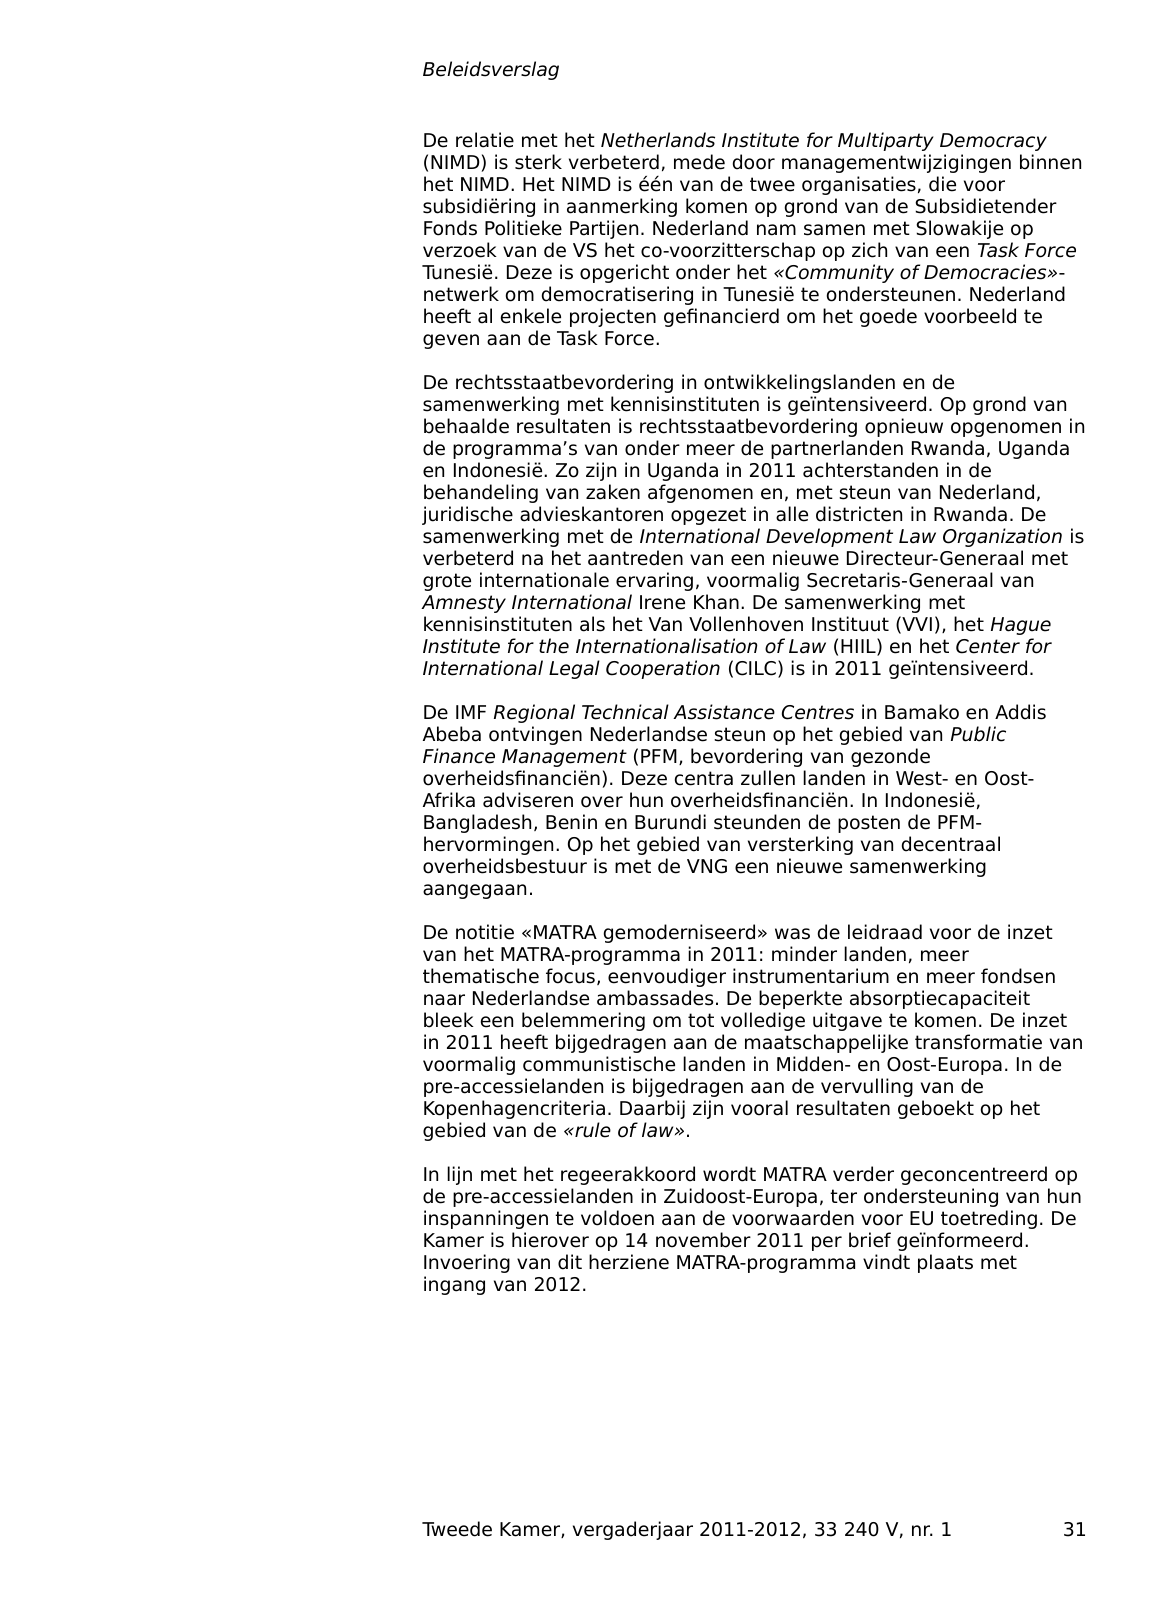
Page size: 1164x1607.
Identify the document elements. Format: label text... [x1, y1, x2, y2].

text De rechtsstaatbevordering in ontwikkelingslanden en de samenwerking met kennisinstituten is geïntensiveerd. Op grond van behaalde resultaten is rechtsstaatbevordering opnieuw opgenomen in de programma’s van onder meer de partnerlanden Rwanda, Uganda en Indonesië. Zo zijn in Uganda in 2011 achterstanden in de behandeling van zaken afgenomen en, met steun van Nederland, juridische advieskantoren opgezet in alle districten in Rwanda. De samenwerking met de International Development Law Organization is verbeterd na het aantreden van een nieuwe Directeur-Generaal met grote internationale ervaring, voormalig Secretaris-Generaal van Amnesty International Irene Khan. De samenwerking met kennisinstituten als het Van Vollenhoven Instituut (VVI), het Hague Institute for the Internationalisation of Law (HIIL) en het Center for International Legal Cooperation (CILC) is in 2011 geïntensiveerd. [422, 372, 1087, 679]
text De IMF Regional Technical Assistance Centres in Bamako en Addis Abeba ontvingen Nederlandse steun op het gebied van Public Finance Management (PFM, bevordering van gezonde overheidsfinanciën). Deze centra zullen landen in West- en Oost-Afrika adviseren over hun overheidsfinanciën. In Indonesië, Bangladesh, Benin en Burundi steunden de posten de PFM-hervormingen. Op het gebied van versterking van decentraal overheidsbestuur is met de VNG een nieuwe samenwerking aangegaan. [422, 702, 1087, 899]
text In lijn met het regeerakkoord wordt MATRA verder geconcentreerd op de pre-accessielanden in Zuidoost-Europa, ter ondersteuning van hun inspanningen te voldoen aan de voorwaarden voor EU toetreding. De Kamer is hierover op 14 november 2011 per brief geïnformeerd. Invoering van dit herziene MATRA-programma vindt plaats met ingang van 2012. [422, 1164, 1087, 1296]
text De relatie met het Netherlands Institute for Multiparty Democracy (NIMD) is sterk verbeterd, mede door managementwijzigingen binnen het NIMD. Het NIMD is één van de twee organisaties, die voor subsidiëring in aanmerking komen op grond van de Subsidietender Fonds Politieke Partijen. Nederland nam samen met Slowakije op verzoek van de VS het co-voorzitterschap op zich van een Task Force Tunesië. Deze is opgericht onder het «Community of Democracies»-netwerk om democratisering in Tunesië te ondersteunen. Nederland heeft al enkele projecten gefinancierd om het goede voorbeeld te geven aan de Task Force. [422, 130, 1087, 350]
text De notitie «MATRA gemoderniseerd» was de leidraad voor de inzet van het MATRA-programma in 2011: minder landen, meer thematische focus, eenvoudiger instrumentarium en meer fondsen naar Nederlandse ambassades. De beperkte absorptiecapaciteit bleek een belemmering om tot volledige uitgave te komen. De inzet in 2011 heeft bijgedragen aan de maatschappelijke transformatie van voormalig communistische landen in Midden- en Oost-Europa. In de pre-accessielanden is bijgedragen aan de vervulling van de Kopenhagencriteria. Daarbij zijn vooral resultaten geboekt op het gebied van de «rule of law». [422, 922, 1087, 1142]
